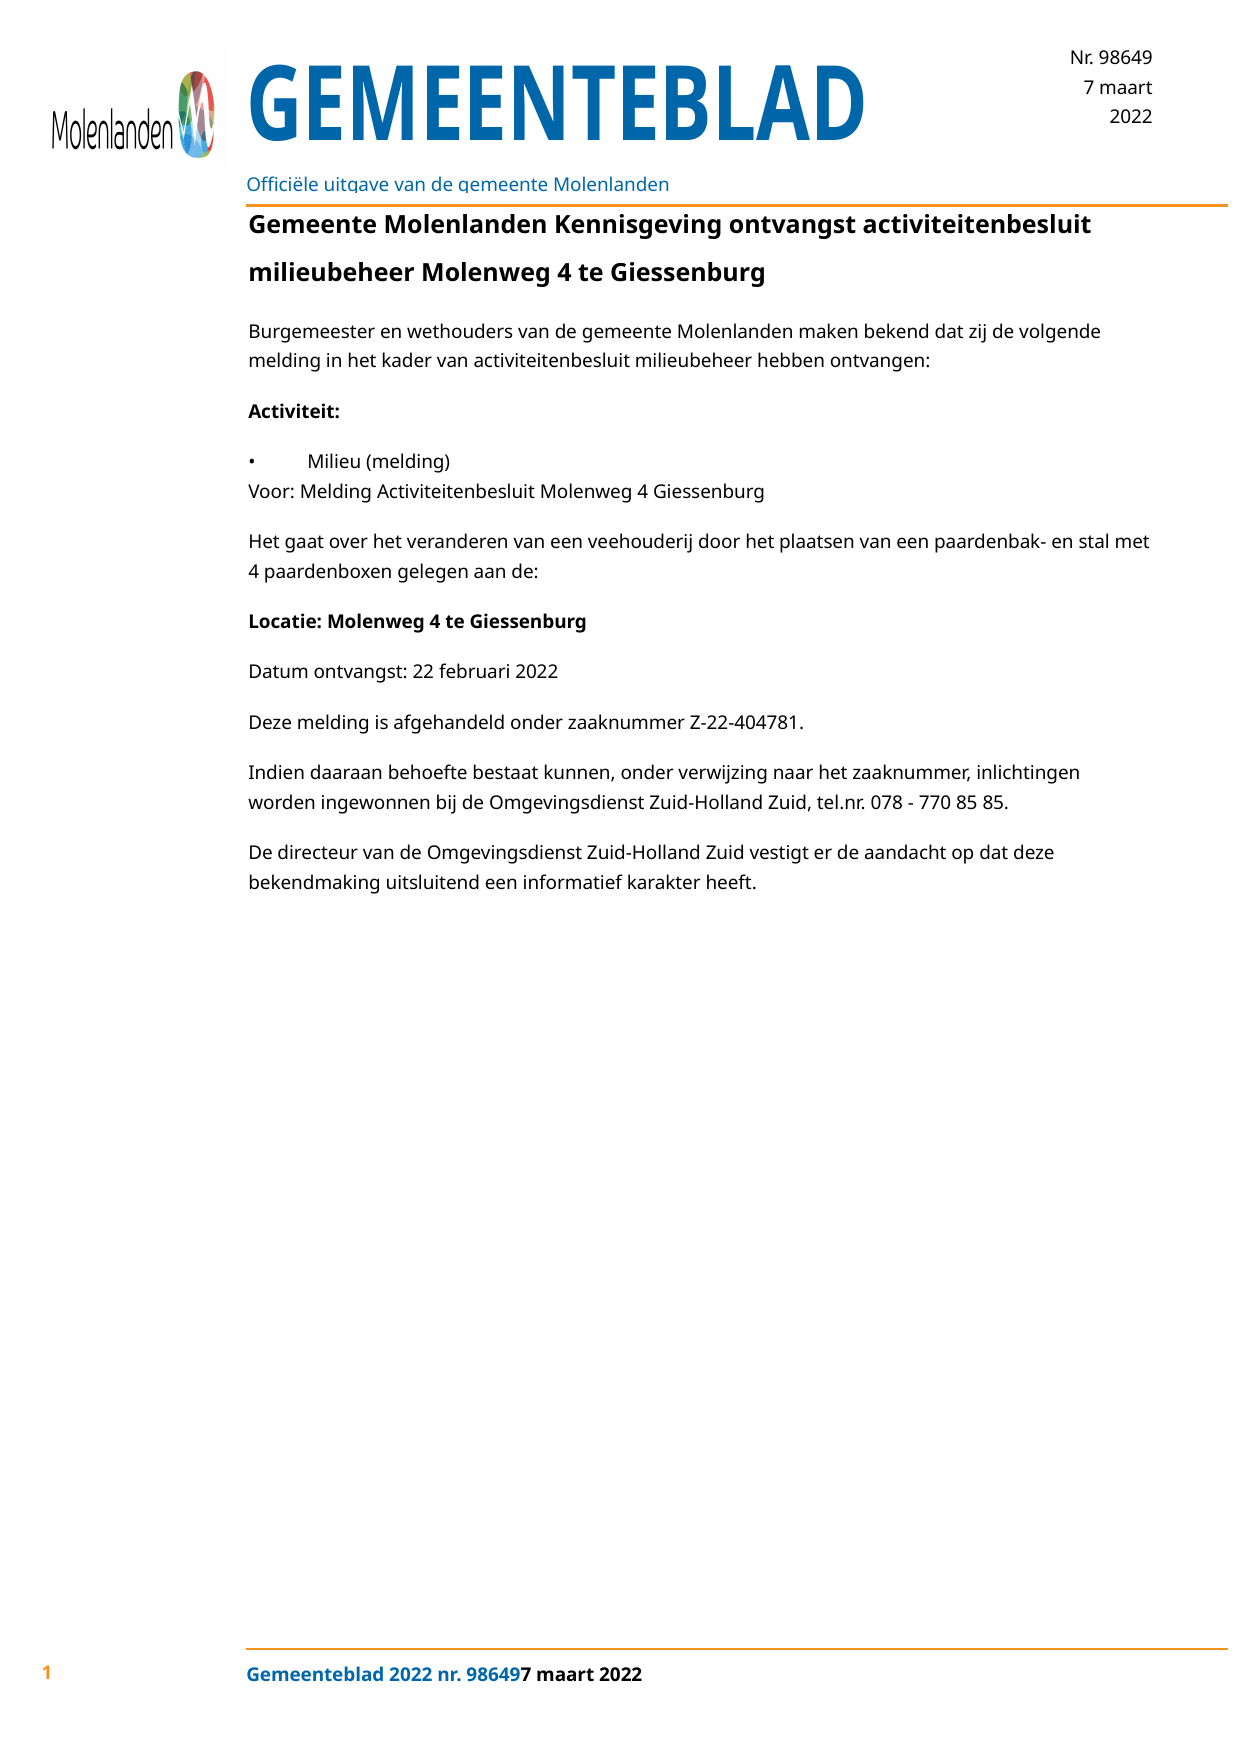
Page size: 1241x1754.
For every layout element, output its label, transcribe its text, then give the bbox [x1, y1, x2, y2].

text Activiteit: [248, 398, 1152, 424]
picture [41, 47, 231, 172]
text Gemeente Molenlanden Kennisgeving ontvangst activiteitenbesluit milieubeheer Molenweg 4 te Giessenburg [248, 207, 1152, 288]
text Indien daaraan behoefte bestaat kunnen, onder verwijzing naar het zaaknummer, inlichtingen worden ingewonnen bij de Omgevingsdienst Zuid-Holland Zuid, tel.nr. 078 - 770 85 85. [248, 759, 1152, 815]
list Milieu (melding) [248, 448, 1152, 474]
text Datum ontvangst: 22 februari 2022 [248, 659, 1152, 684]
text Burgemeester en wethouders van de gemeente Molenlanden maken bekend dat zij de volgende melding in het kader van activiteitenbesluit milieubeheer hebben ontvangen: [248, 318, 1152, 373]
text De directeur van de Omgevingsdienst Zuid-Holland Zuid vestigt er de aandacht op dat deze bekendmaking uitsluitend een informatief karakter heeft. [248, 839, 1152, 895]
text Voor: Melding Activiteitenbesluit Molenweg 4 Giessenburg [248, 478, 1152, 504]
text Het gaat over het veranderen van een veehouderij door het plaatsen van een paardenbak- en stal met 4 paardenboxen gelegen aan de: [248, 528, 1152, 584]
text Locatie: Molenweg 4 te Giessenburg [248, 608, 1152, 634]
text Deze melding is afgehandeld onder zaaknummer Z-22-404781. [248, 709, 1152, 735]
